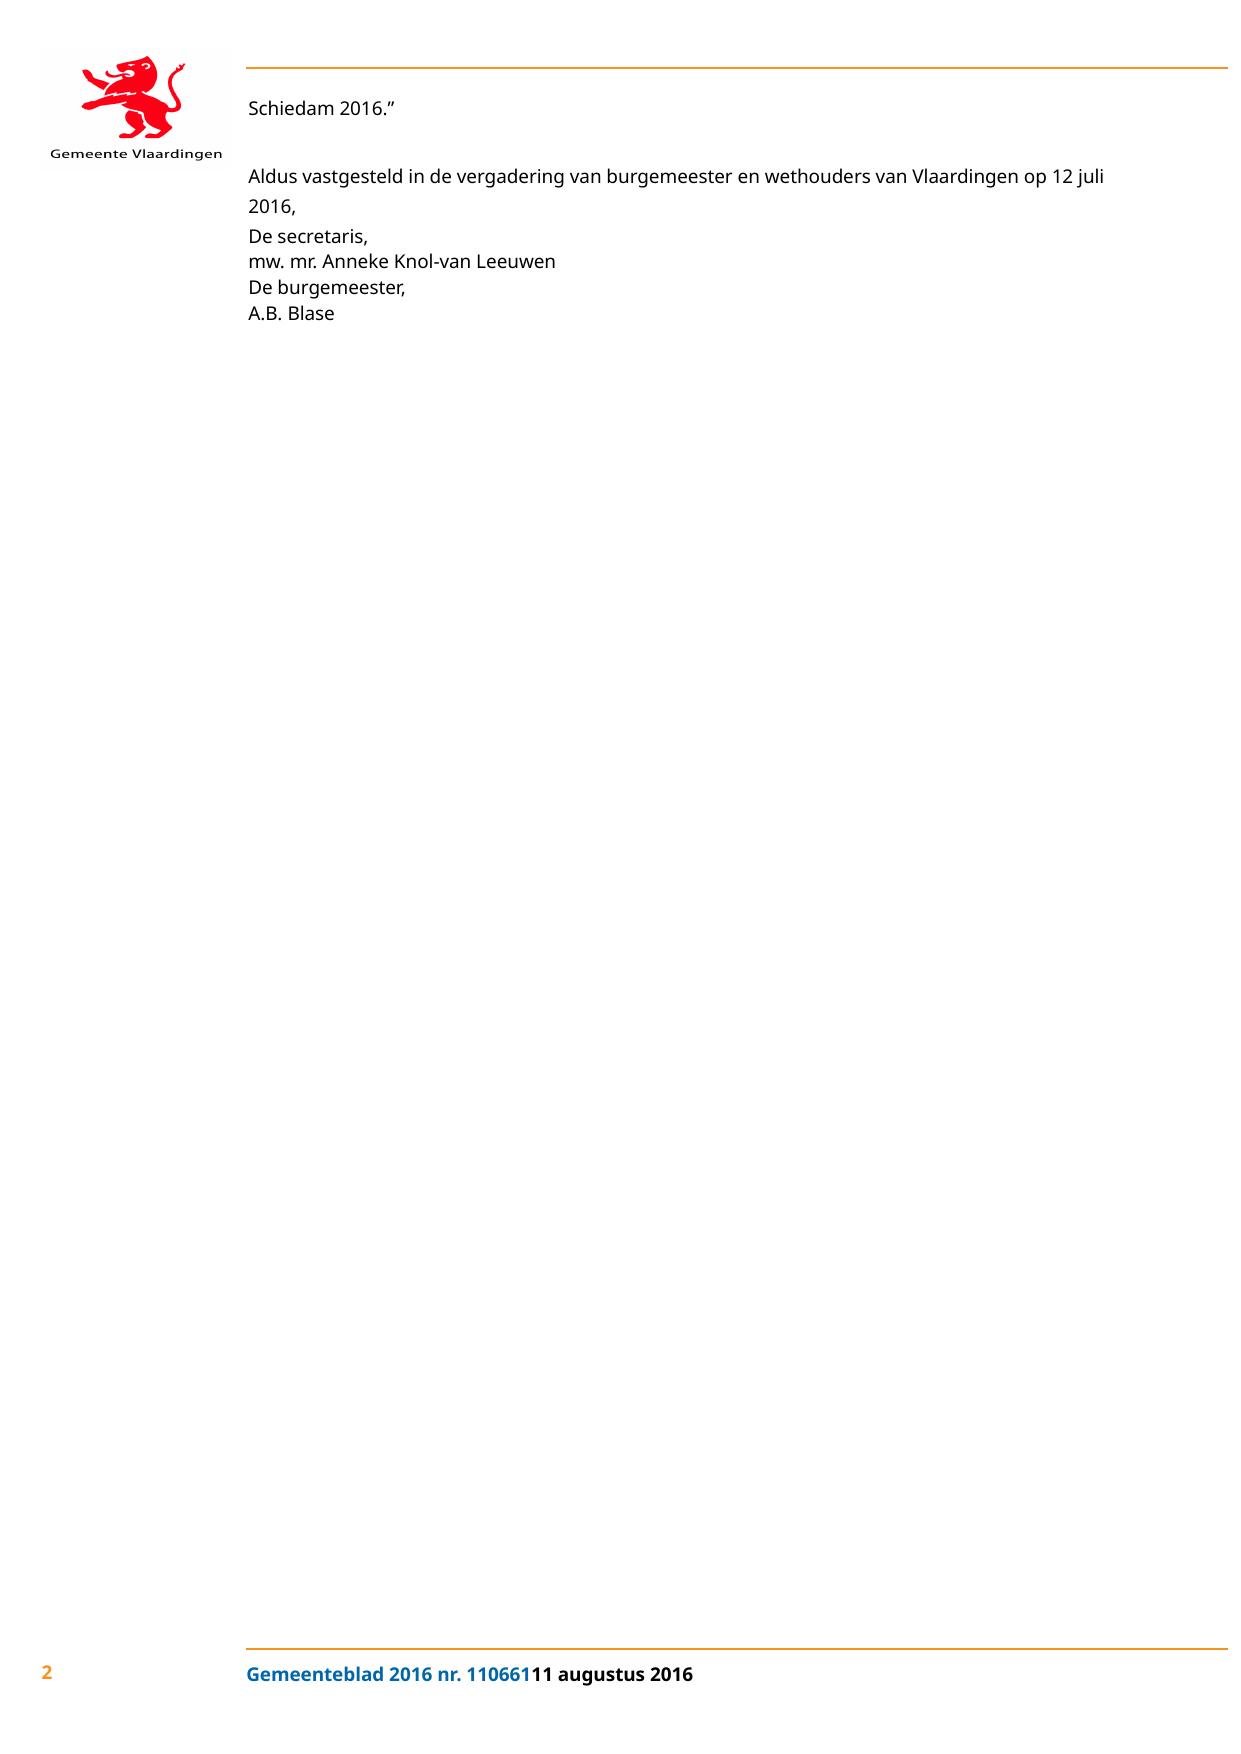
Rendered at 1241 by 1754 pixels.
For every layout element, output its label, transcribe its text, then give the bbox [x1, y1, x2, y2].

text A.B. Blase [248, 300, 1152, 326]
text Aldus vastgesteld in de vergadering van burgemeester en wethouders van Vlaardingen op 12 juli 2016, [248, 164, 1152, 219]
text mw. mr. Anneke Knol-van Leeuwen [248, 248, 1152, 274]
text Schiedam 2016.” [248, 95, 1152, 121]
picture [41, 47, 231, 172]
text De secretaris, [248, 223, 1152, 248]
text De burgemeester, [248, 274, 1152, 300]
